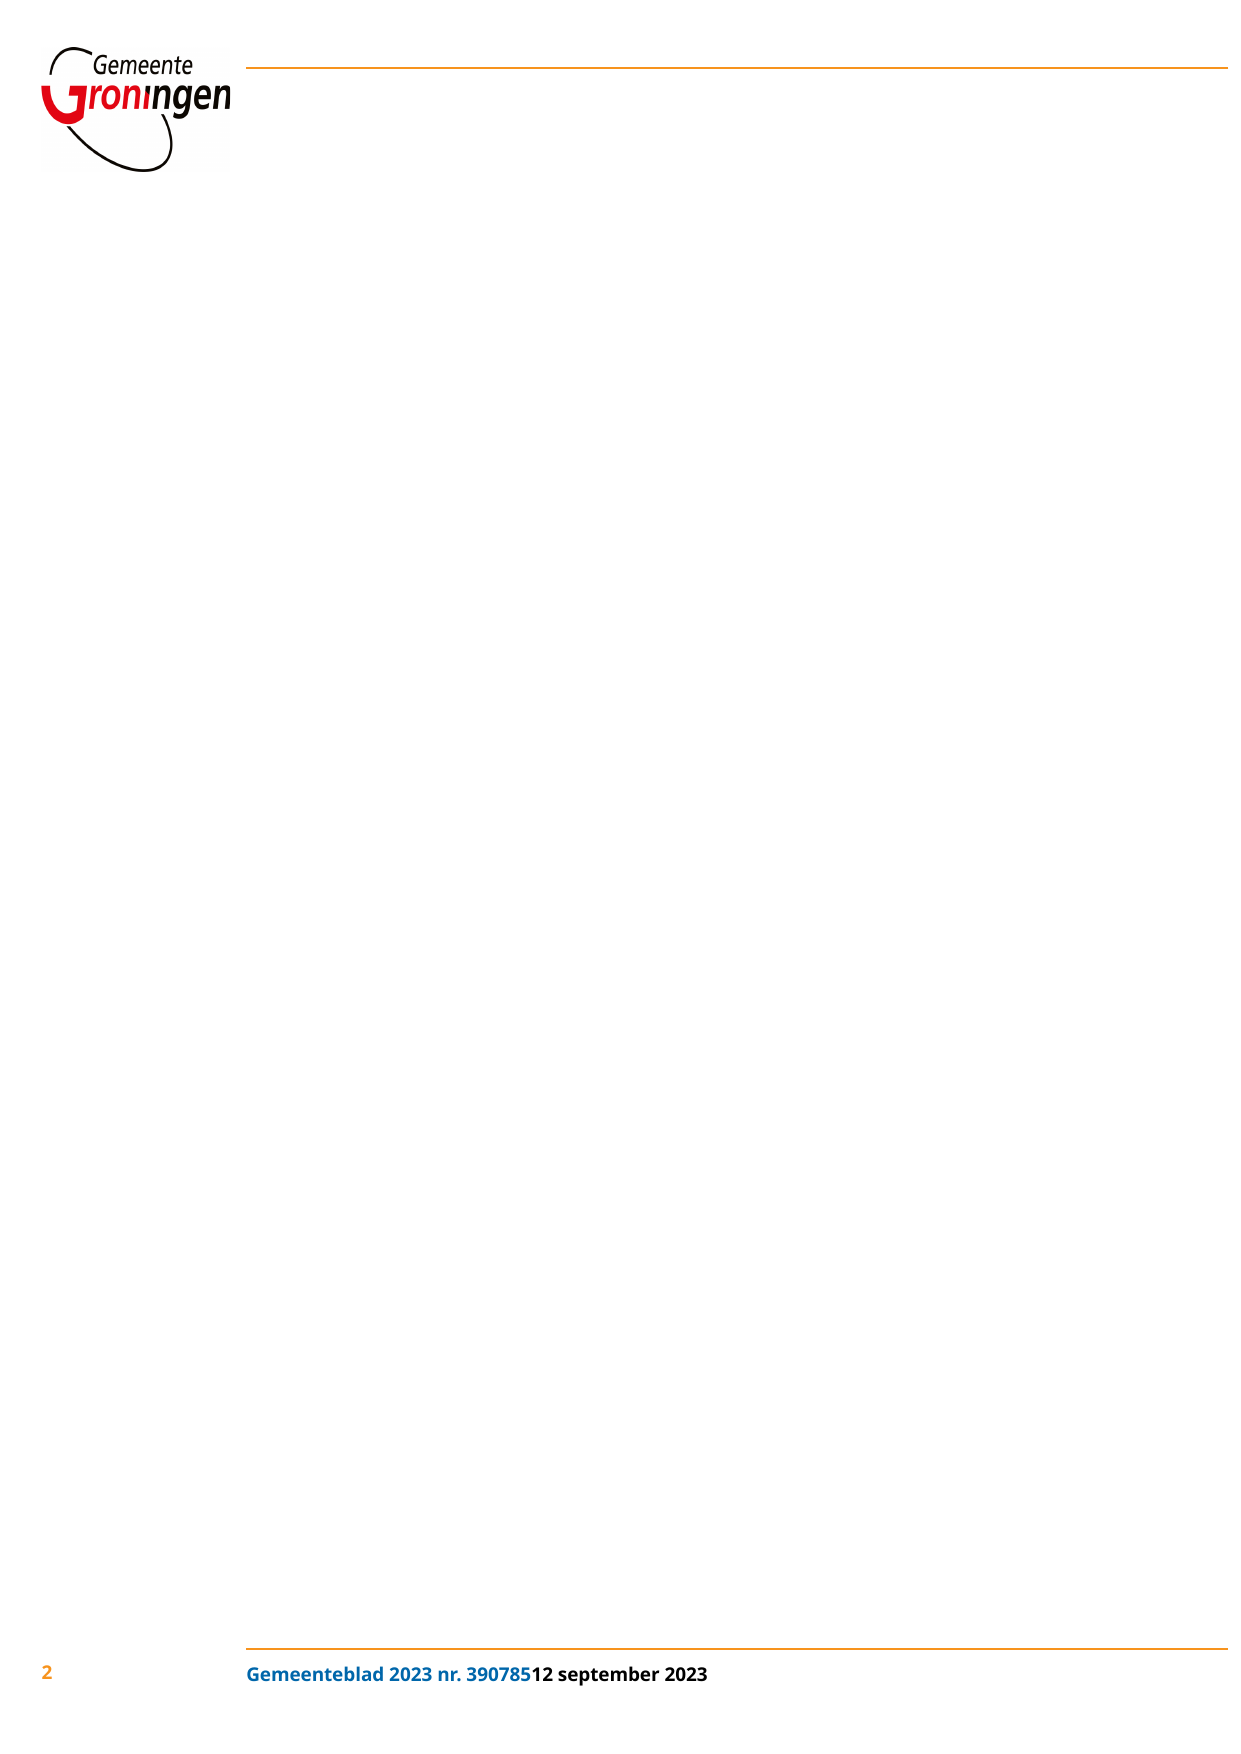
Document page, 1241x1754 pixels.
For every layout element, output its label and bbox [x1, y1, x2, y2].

picture [41, 47, 231, 172]
